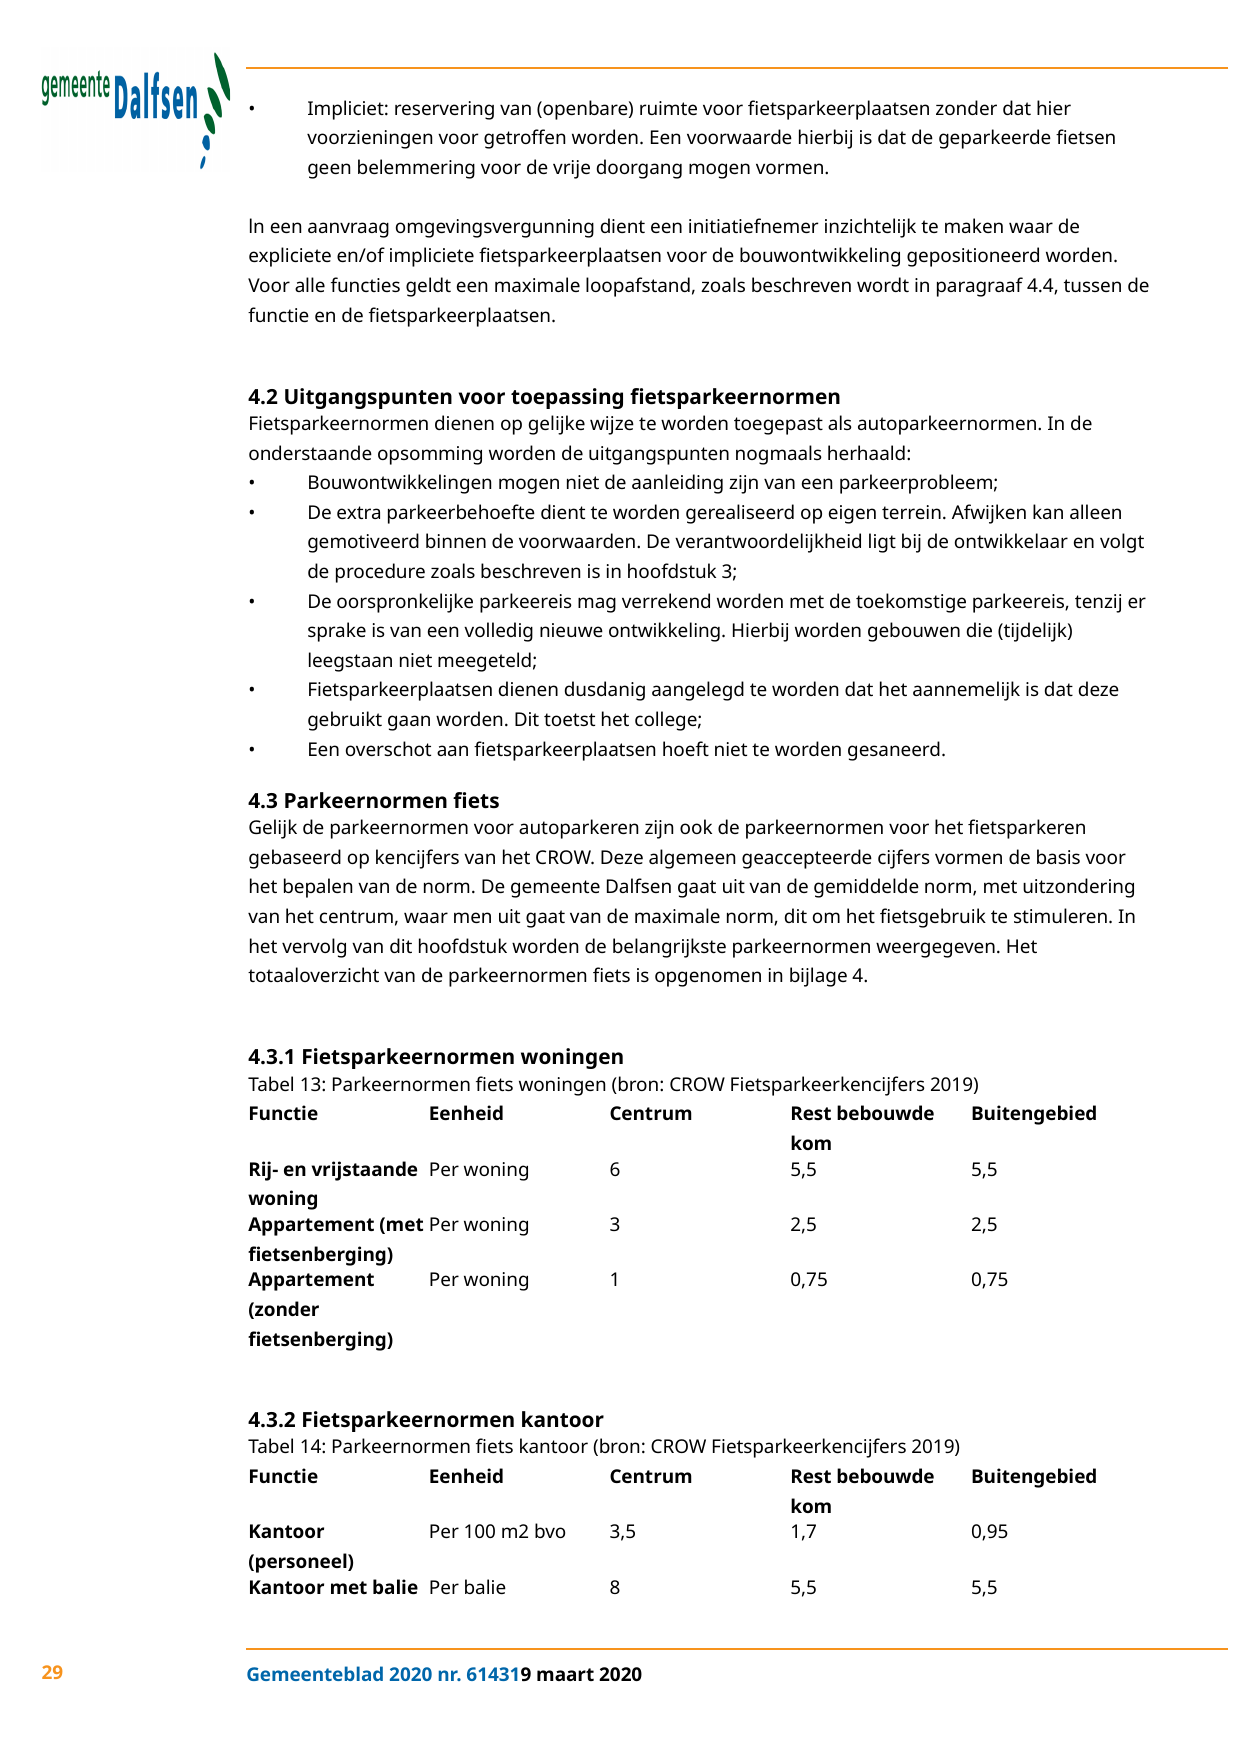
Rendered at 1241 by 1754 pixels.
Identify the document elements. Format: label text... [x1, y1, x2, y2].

table_cell Kantoor (personeel) [248, 1519, 429, 1574]
text Fietsparkeernormen dienen op gelijke wijze te worden toegepast als autoparkeernormen. In de onderstaande opsomming worden de uitgangspunten nogmaals herhaald: [248, 410, 1152, 466]
table_cell 1,7 [790, 1519, 971, 1574]
list De extra parkeerbehoefte dient te worden gerealiseerd op eigen terrein. Afwijken kan alleen gemotiveerd binnen de voorwaarden. De verantwoordelijkheid ligt bij de ontwikkelaar en volgt de procedure zoals beschreven is in hoofdstuk 3; [248, 499, 1152, 584]
table_header Functie [248, 1463, 429, 1518]
table_header Buitengebied [971, 1101, 1152, 1156]
table_cell 2,5 [790, 1211, 971, 1267]
table_cell 0,75 [971, 1267, 1152, 1351]
table_cell 3,5 [609, 1519, 790, 1574]
table_header Eenheid [429, 1463, 609, 1518]
table_header Buitengebied [971, 1463, 1152, 1518]
table_cell 8 [609, 1574, 790, 1599]
table_cell 6 [609, 1156, 790, 1211]
table_header Centrum [609, 1101, 790, 1156]
table_header Eenheid [429, 1101, 609, 1156]
list Bouwontwikkelingen mogen niet de aanleiding zijn van een parkeerprobleem; [248, 469, 1152, 495]
table_header Rest bebouwde kom [790, 1463, 971, 1518]
table_cell Appartement (met fietsenberging) [248, 1211, 429, 1267]
table_cell 3 [609, 1211, 790, 1267]
table_header Functie [248, 1101, 429, 1156]
table_cell Per woning [429, 1211, 609, 1267]
table_header Rest bebouwde kom [790, 1101, 971, 1156]
text ln een aanvraag omgevingsvergunning dient een initiatiefnemer inzichtelijk te maken waar de expliciete en/of impliciete fietsparkeerplaatsen voor de bouwontwikkeling gepositioneerd worden. Voor alle functies geldt een maximale loopafstand, zoals beschreven wordt in paragraaf 4.4, tussen de functie en de fietsparkeerplaatsen. [248, 213, 1152, 328]
list Een overschot aan fietsparkeerplaatsen hoeft niet te worden gesaneerd. [248, 736, 1152, 761]
table_cell 5,5 [971, 1156, 1152, 1211]
table_cell Appartement (zonder fietsenberging) [248, 1267, 429, 1351]
table_cell 0,95 [971, 1519, 1152, 1574]
list Impliciet: reservering van (openbare) ruimte voor fietsparkeerplaatsen zonder dat hier voorzieningen voor getroffen worden. Een voorwaarde hierbij is dat de geparkeerde fietsen geen belemmering voor de vrije doorgang mogen vormen. [248, 95, 1152, 180]
text Tabel 13: Parkeernormen fiets woningen (bron: CROW Fietsparkeerkencijfers 2019) [248, 1071, 1152, 1097]
text Tabel 14: Parkeernormen fiets kantoor (bron: CROW Fietsparkeerkencijfers 2019) [248, 1433, 1152, 1459]
text 4.3.1 Fietsparkeernormen woningen [248, 1042, 1152, 1071]
table_cell 0,75 [790, 1267, 971, 1351]
list Fietsparkeerplaatsen dienen dusdanig aangelegd te worden dat het aannemelijk is dat deze gebruikt gaan worden. Dit toetst het college; [248, 677, 1152, 732]
text Gelijk de parkeernormen voor autoparkeren zijn ook de parkeernormen voor het fietsparkeren gebaseerd op kencijfers van het CROW. Deze algemeen geaccepteerde cijfers vormen de basis voor het bepalen van de norm. De gemeente Dalfsen gaat uit van de gemiddelde norm, met uitzondering van het centrum, waar men uit gaat van de maximale norm, dit om het fietsgebruik te stimuleren. In het vervolg van dit hoofdstuk worden de belangrijkste parkeernormen weergegeven. Het totaaloverzicht van de parkeernormen fiets is opgenomen in bijlage 4. [248, 814, 1152, 988]
picture [41, 47, 231, 172]
table_cell Rij- en vrijstaande woning [248, 1156, 429, 1211]
text 4.3.2 Fietsparkeernormen kantoor [248, 1405, 1152, 1433]
text 4.3 Parkeernormen fiets [248, 786, 1152, 814]
list De oorspronkelijke parkeereis mag verrekend worden met de toekomstige parkeereis, tenzij er sprake is van een volledig nieuwe ontwikkeling. Hierbij worden gebouwen die (tijdelijk) leegstaan niet meegeteld; [248, 588, 1152, 673]
table_cell Per 100 m2 bvo [429, 1519, 609, 1574]
table_cell Per balie [429, 1574, 609, 1599]
text 4.2 Uitgangspunten voor toepassing fietsparkeernormen [248, 382, 1152, 410]
table_cell 1 [609, 1267, 790, 1351]
table_cell 2,5 [971, 1211, 1152, 1267]
table_cell 5,5 [790, 1574, 971, 1599]
table_cell 5,5 [790, 1156, 971, 1211]
table_cell Kantoor met balie [248, 1574, 429, 1599]
table_header Centrum [609, 1463, 790, 1518]
table_cell Per woning [429, 1267, 609, 1351]
table_cell 5,5 [971, 1574, 1152, 1599]
table_cell Per woning [429, 1156, 609, 1211]
